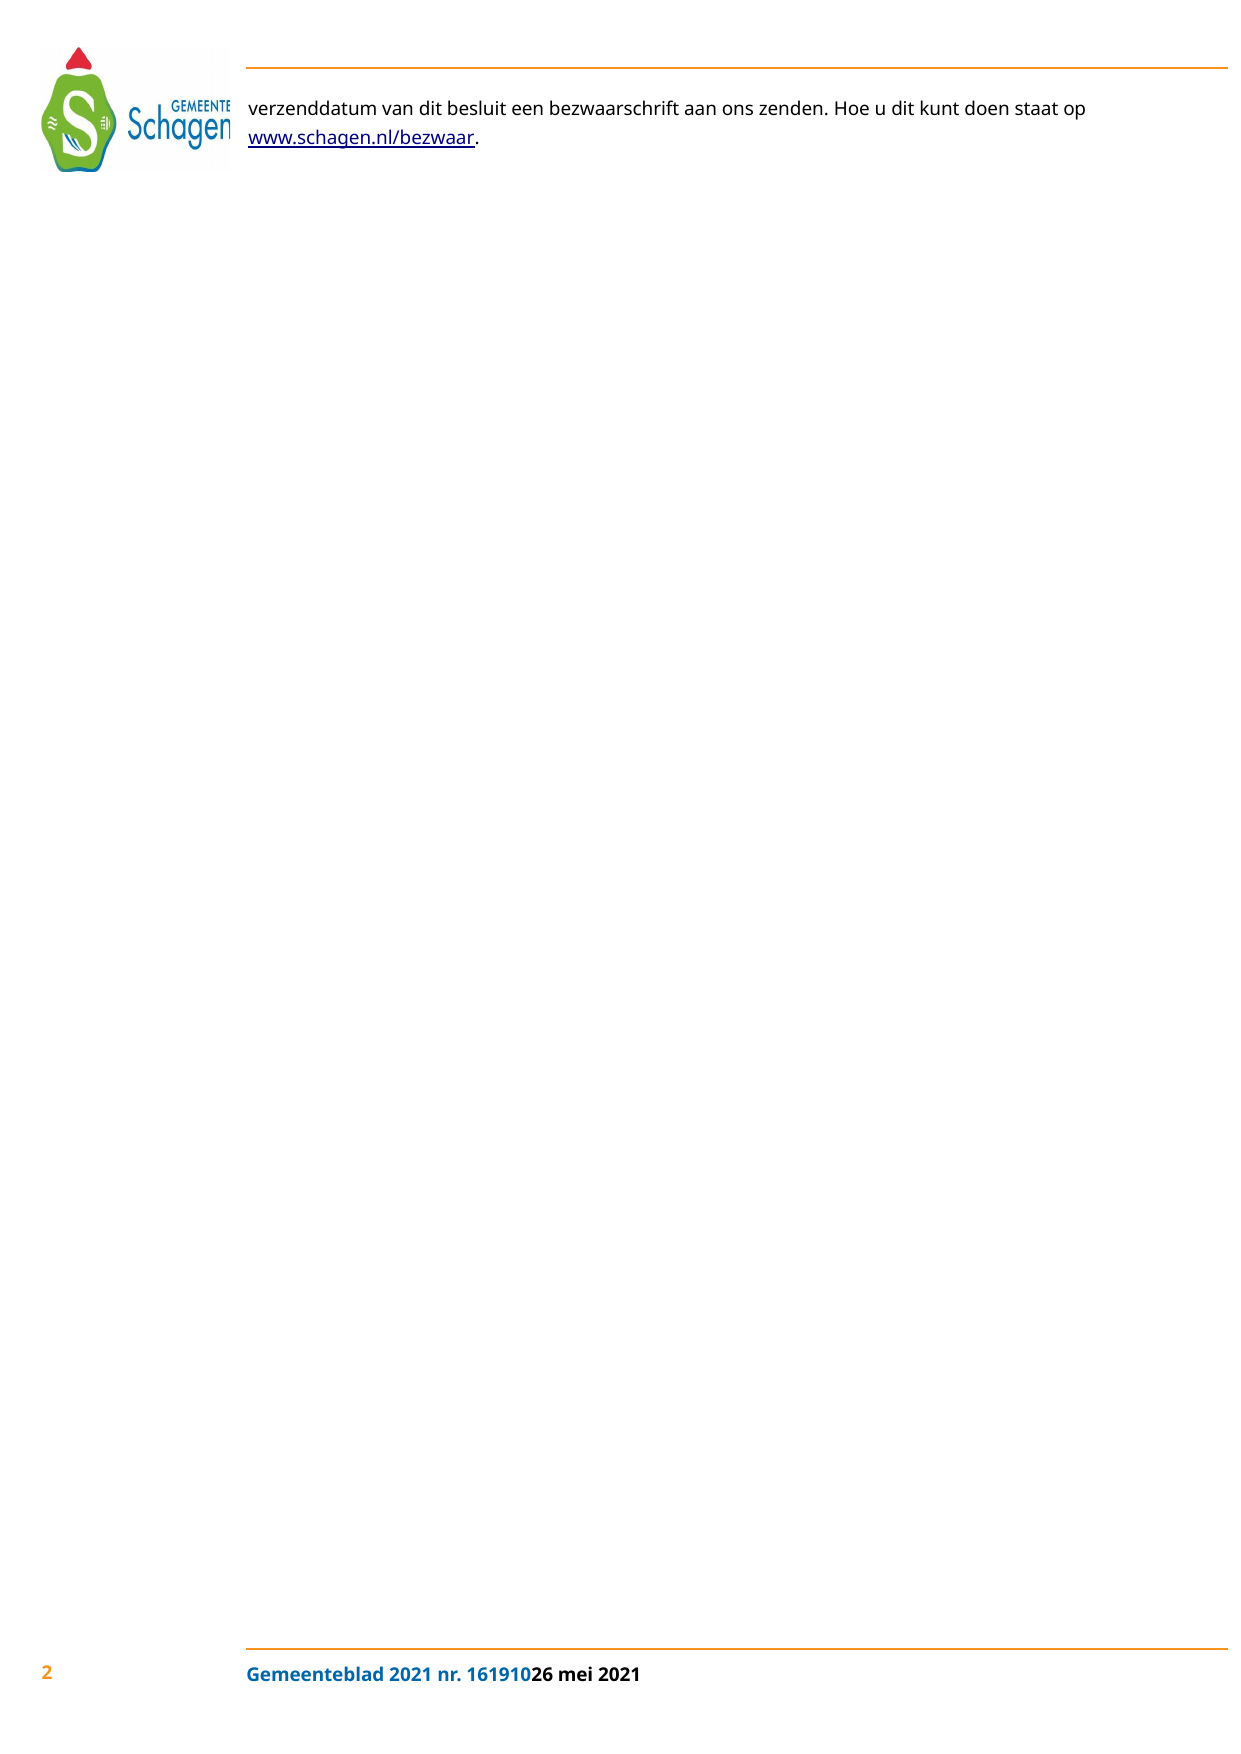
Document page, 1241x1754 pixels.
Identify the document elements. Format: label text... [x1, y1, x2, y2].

text verzenddatum van dit besluit een bezwaarschrift aan ons zenden. Hoe u dit kunt doen staat op www.schagen.nl/bezwaar. [248, 95, 1152, 150]
picture [41, 47, 231, 172]
